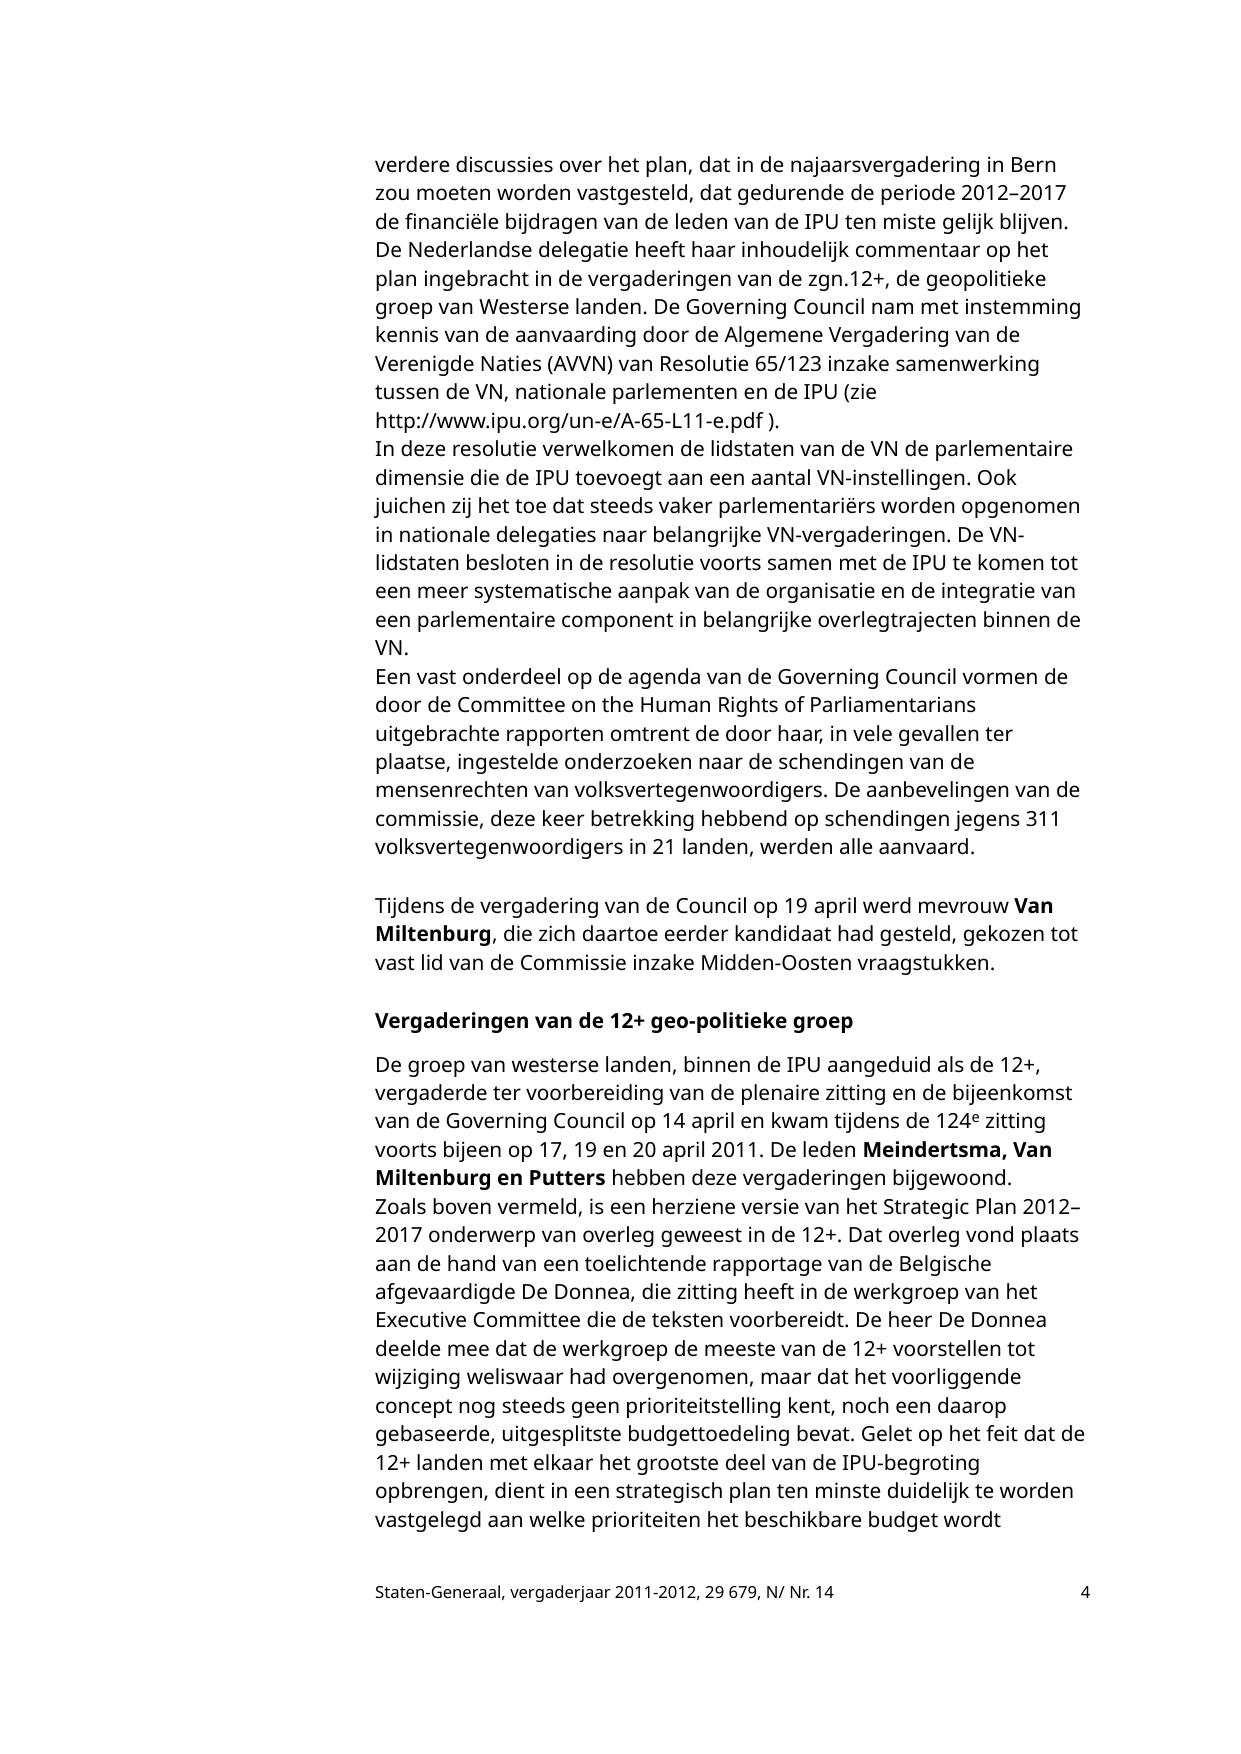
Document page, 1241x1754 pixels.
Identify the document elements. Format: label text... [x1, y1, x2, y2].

text De groep van westerse landen, binnen de IPU aangeduid als de 12+, vergaderde ter voorbereiding van de plenaire zitting en de bijeenkomst van de Governing Council op 14 april en kwam tijdens de 124e zitting voorts bijeen op 17, 19 en 20 april 2011. De leden Meindertsma, Van Miltenburg en Putters hebben deze vergaderingen bijgewoond. [375, 1050, 1090, 1192]
text Een vast onderdeel op de agenda van de Governing Council vormen de door de Committee on the Human Rights of Parliamentarians uitgebrachte rapporten omtrent de door haar, in vele gevallen ter plaatse, ingestelde onderzoeken naar de schendingen van de mensenrechten van volksvertegenwoordigers. De aanbevelingen van de commissie, deze keer betrekking hebbend op schendingen jegens 311 volksvertegenwoordigers in 21 landen, werden alle aanvaard. [375, 662, 1090, 861]
text Zoals boven vermeld, is een herziene versie van het Strategic Plan 2012–2017 onderwerp van overleg geweest in de 12+. Dat overleg vond plaats aan de hand van een toelichtende rapportage van de Belgische afgevaardigde De Donnea, die zitting heeft in de werkgroep van het Executive Committee die de teksten voorbereidt. De heer De Donnea deelde mee dat de werkgroep de meeste van de 12+ voorstellen tot wijziging weliswaar had overgenomen, maar dat het voorliggende concept nog steeds geen prioriteitstelling kent, noch een daarop gebaseerde, uitgesplitste budgettoedeling bevat. Gelet op het feit dat de 12+ landen met elkaar het grootste deel van de IPU-begroting opbrengen, dient in een strategisch plan ten minste duidelijk te worden vastgelegd aan welke prioriteiten het beschikbare budget wordt [375, 1192, 1090, 1533]
text Vergaderingen van de 12+ geo-politieke groep [375, 1006, 1090, 1035]
text In deze resolutie verwelkomen de lidstaten van de VN de parlementaire dimensie die de IPU toevoegt aan een aantal VN-instellingen. Ook juichen zij het toe dat steeds vaker parlementariërs worden opgenomen in nationale delegaties naar belangrijke VN-vergaderingen. De VN-lidstaten besloten in de resolutie voorts samen met de IPU te komen tot een meer systematische aanpak van de organisatie en de integratie van een parlementaire component in belangrijke overlegtrajecten binnen de VN. [375, 434, 1090, 662]
text Tijdens de vergadering van de Council op 19 april werd mevrouw Van Miltenburg, die zich daartoe eerder kandidaat had gesteld, gekozen tot vast lid van de Commissie inzake Midden-Oosten vraagstukken. [375, 891, 1090, 976]
text verdere discussies over het plan, dat in de najaarsvergadering in Bern zou moeten worden vastgesteld, dat gedurende de periode 2012–2017 de financiële bijdragen van de leden van de IPU ten miste gelijk blijven. De Nederlandse delegatie heeft haar inhoudelijk commentaar op het plan ingebracht in de vergaderingen van de zgn.12+, de geopolitieke groep van Westerse landen. De Governing Council nam met instemming kennis van de aanvaarding door de Algemene Vergadering van de Verenigde Naties (AVVN) van Resolutie 65/123 inzake samenwerking tussen de VN, nationale parlementen en de IPU (zie http://www.ipu.org/un-e/A-65-L11-e.pdf ). [375, 150, 1090, 434]
